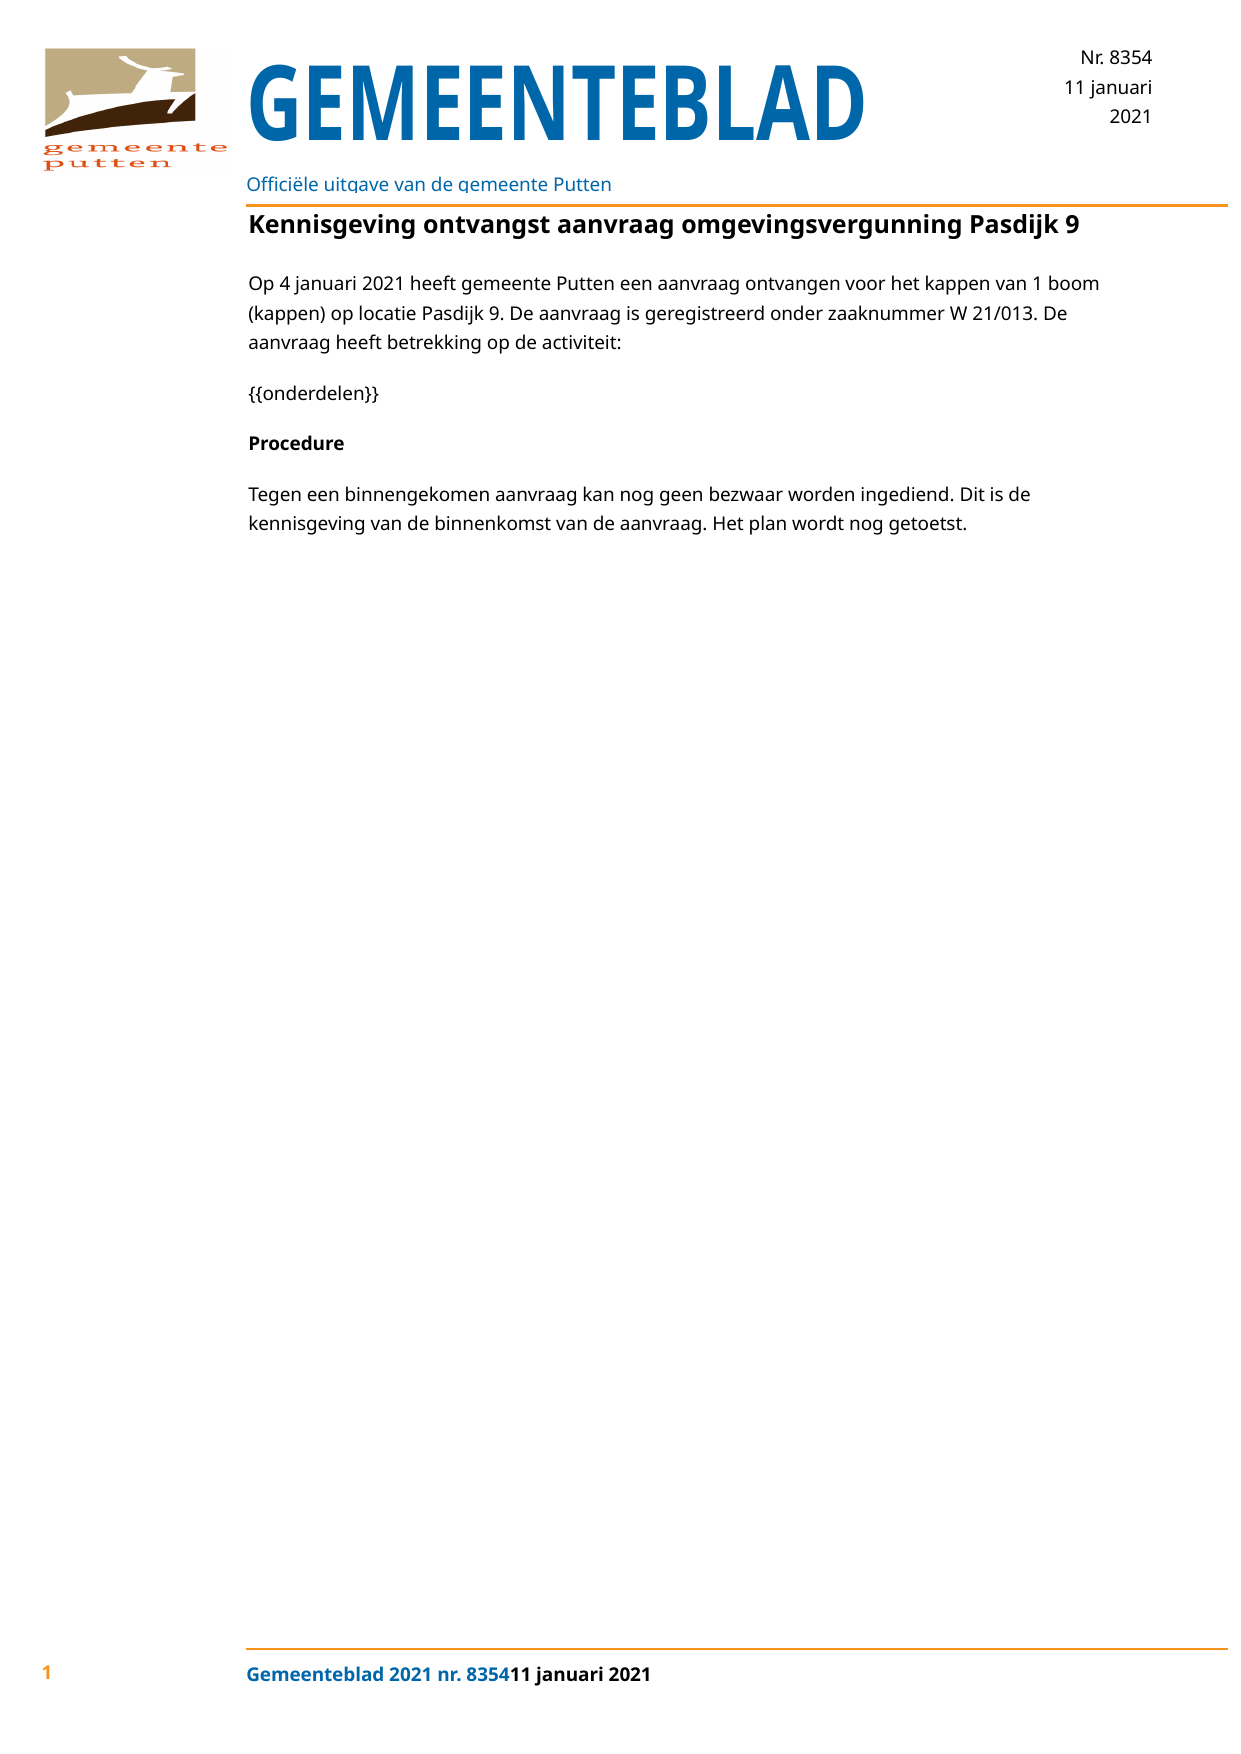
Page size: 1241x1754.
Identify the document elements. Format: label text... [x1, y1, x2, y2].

picture [41, 47, 231, 172]
text Kennisgeving ontvangst aanvraag omgevingsvergunning Pasdijk 9 [248, 207, 1152, 241]
text {{onderdelen}} [248, 380, 1152, 406]
text Procedure [248, 430, 1152, 456]
text Tegen een binnengekomen aanvraag kan nog geen bezwaar worden ingediend. Dit is de kennisgeving van de binnenkomst van de aanvraag. Het plan wordt nog getoetst. [248, 481, 1152, 536]
text Op 4 januari 2021 heeft gemeente Putten een aanvraag ontvangen voor het kappen van 1 boom (kappen) op locatie Pasdijk 9. De aanvraag is geregistreerd onder zaaknummer W 21/013. De aanvraag heeft betrekking op de activiteit: [248, 270, 1152, 355]
